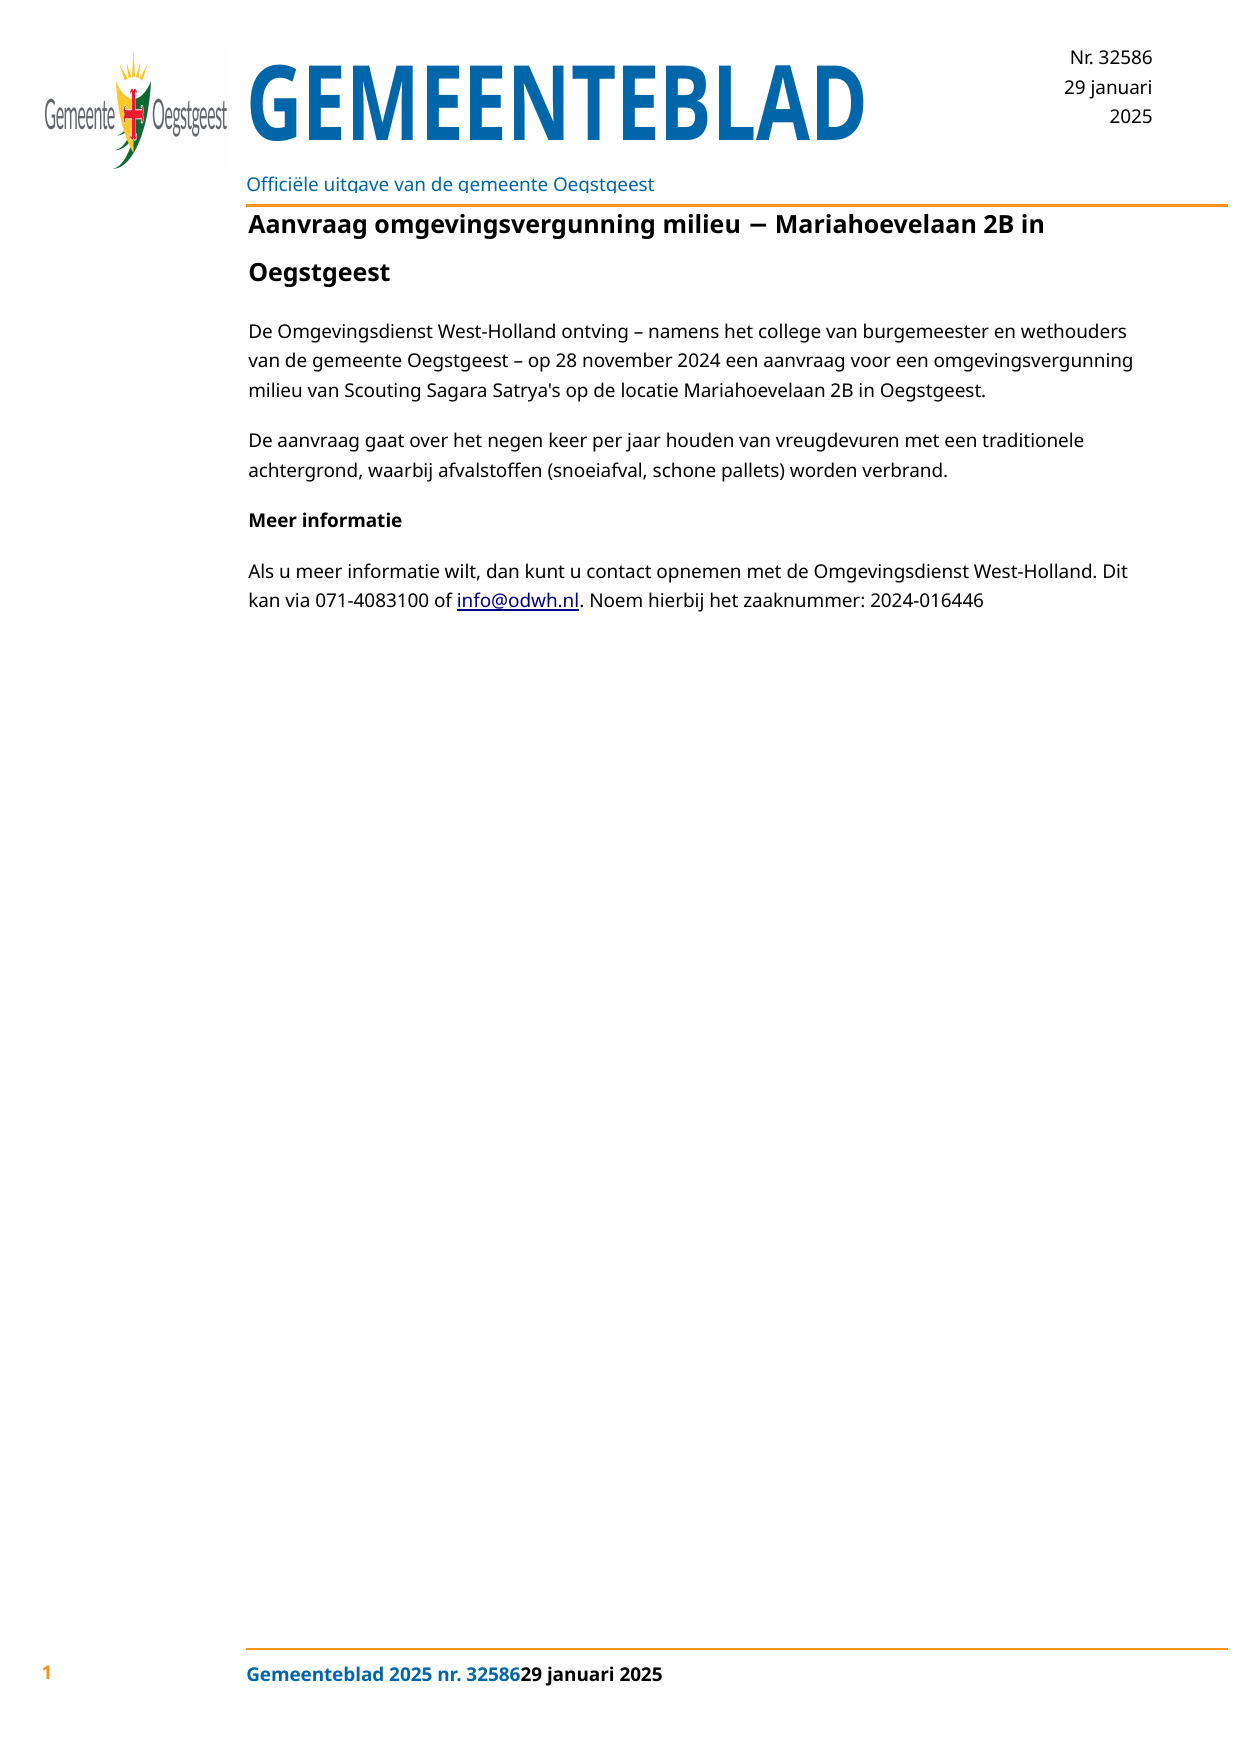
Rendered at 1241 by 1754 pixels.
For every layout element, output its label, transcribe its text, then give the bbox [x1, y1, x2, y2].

text Als u meer informatie wilt, dan kunt u contact opnemen met de Omgevingsdienst West-Holland. Dit kan via 071-4083100 of info@odwh.nl. Noem hierbij het zaaknummer: 2024-016446 [248, 558, 1152, 613]
text De Omgevingsdienst West-Holland ontving – namens het college van burgemeester en wethouders van de gemeente Oegstgeest – op 28 november 2024 een aanvraag voor een omgevingsvergunning milieu van Scouting Sagara Satrya's op de locatie Mariahoevelaan 2B in Oegstgeest. [248, 318, 1152, 403]
text Meer informatie [248, 507, 1152, 533]
picture [41, 47, 231, 172]
text De aanvraag gaat over het negen keer per jaar houden van vreugdevuren met een traditionele achtergrond, waarbij afvalstoffen (snoeiafval, schone pallets) worden verbrand. [248, 427, 1152, 483]
text Aanvraag omgevingsvergunning milieu − Mariahoevelaan 2B in Oegstgeest [248, 207, 1152, 288]
